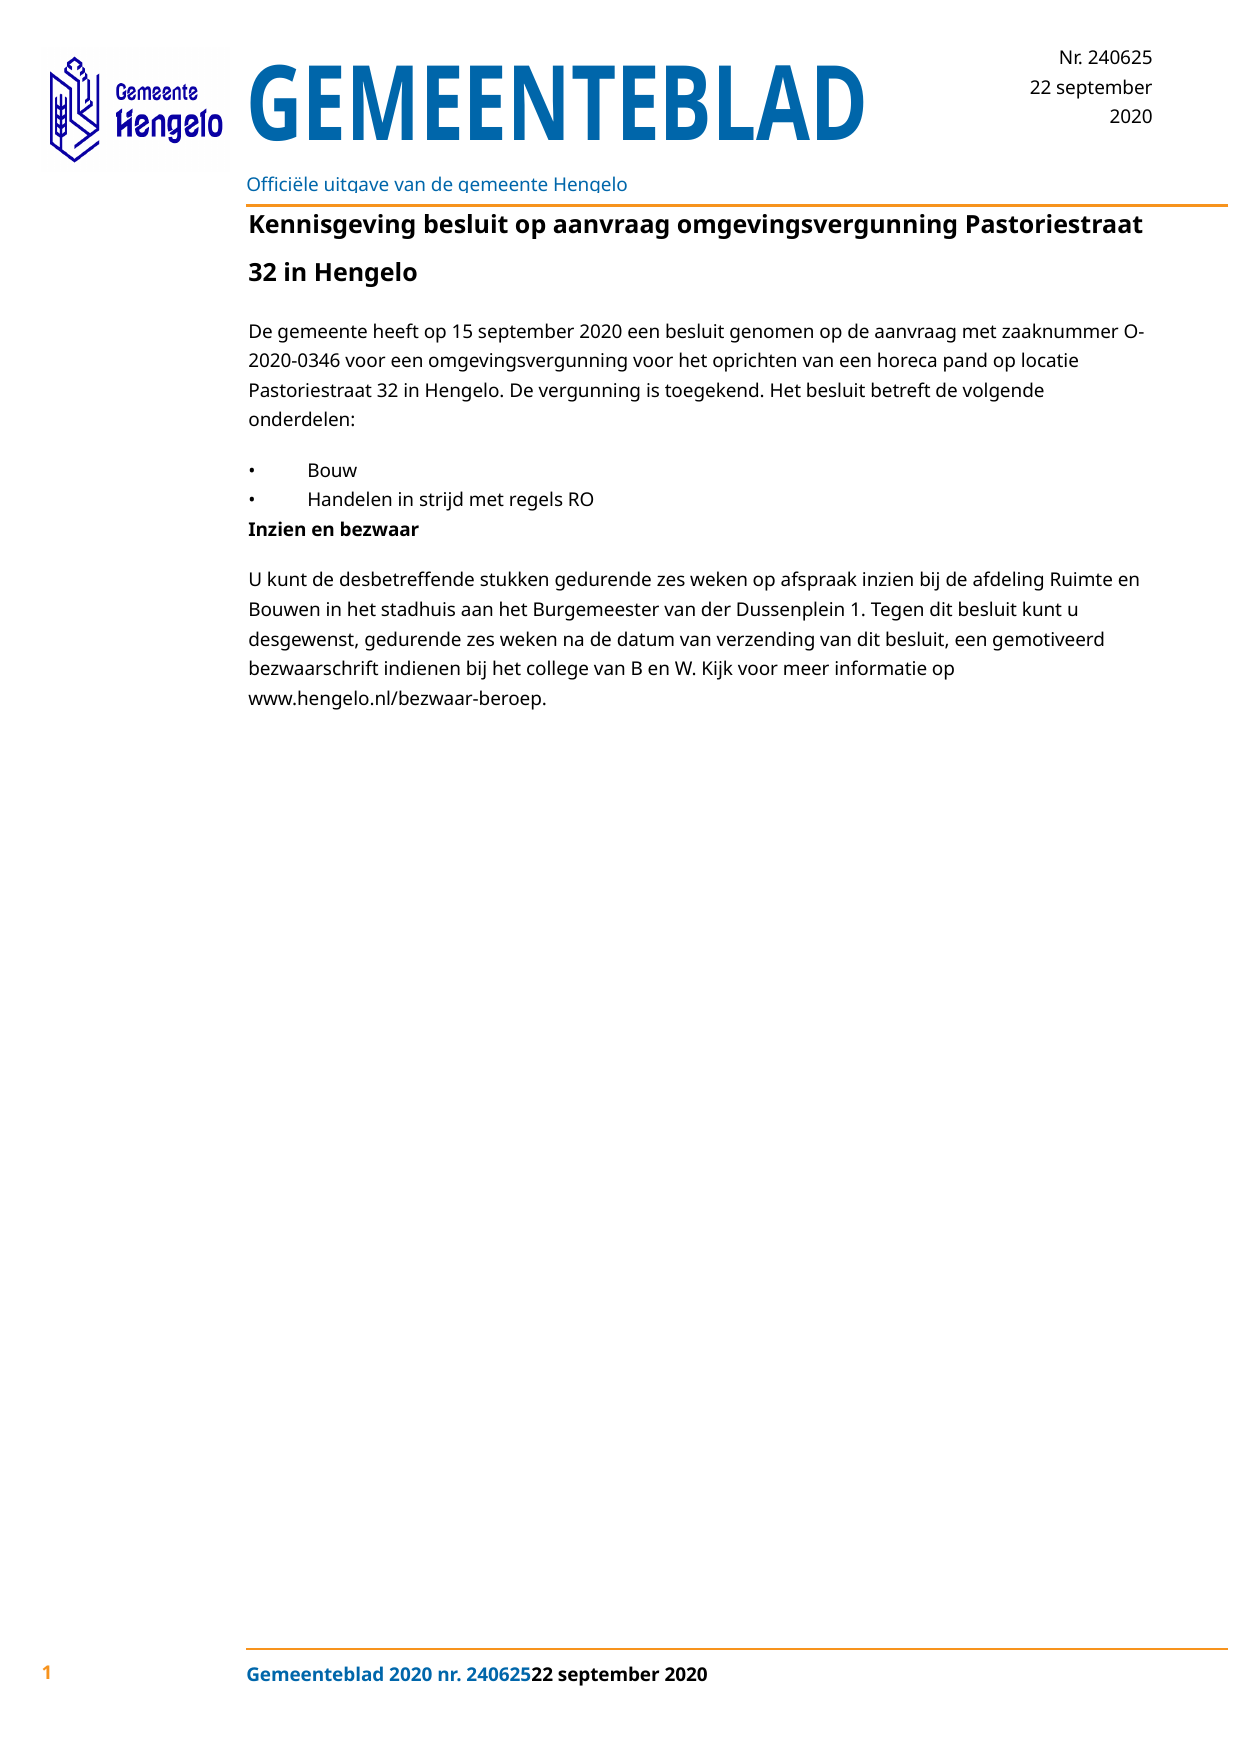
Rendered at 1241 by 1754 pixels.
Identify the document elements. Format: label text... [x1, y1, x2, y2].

text Inzien en bezwaar [248, 516, 1152, 542]
text Kennisgeving besluit op aanvraag omgevingsvergunning Pastoriestraat 32 in Hengelo [248, 207, 1152, 288]
picture [41, 47, 231, 172]
text De gemeente heeft op 15 september 2020 een besluit genomen op de aanvraag met zaaknummer O-2020-0346 voor een omgevingsvergunning voor het oprichten van een horeca pand op locatie Pastoriestraat 32 in Hengelo. De vergunning is toegekend. Het besluit betreft de volgende onderdelen: [248, 318, 1152, 432]
list Handelen in strijd met regels RO [248, 487, 1152, 512]
list Bouw [248, 457, 1152, 483]
text U kunt de desbetreffende stukken gedurende zes weken op afspraak inzien bij de afdeling Ruimte en Bouwen in het stadhuis aan het Burgemeester van der Dussenplein 1. Tegen dit besluit kunt u desgewenst, gedurende zes weken na de datum van verzending van dit besluit, een gemotiveerd bezwaarschrift indienen bij het college van B en W. Kijk voor meer informatie op www.hengelo.nl/bezwaar-beroep. [248, 567, 1152, 711]
